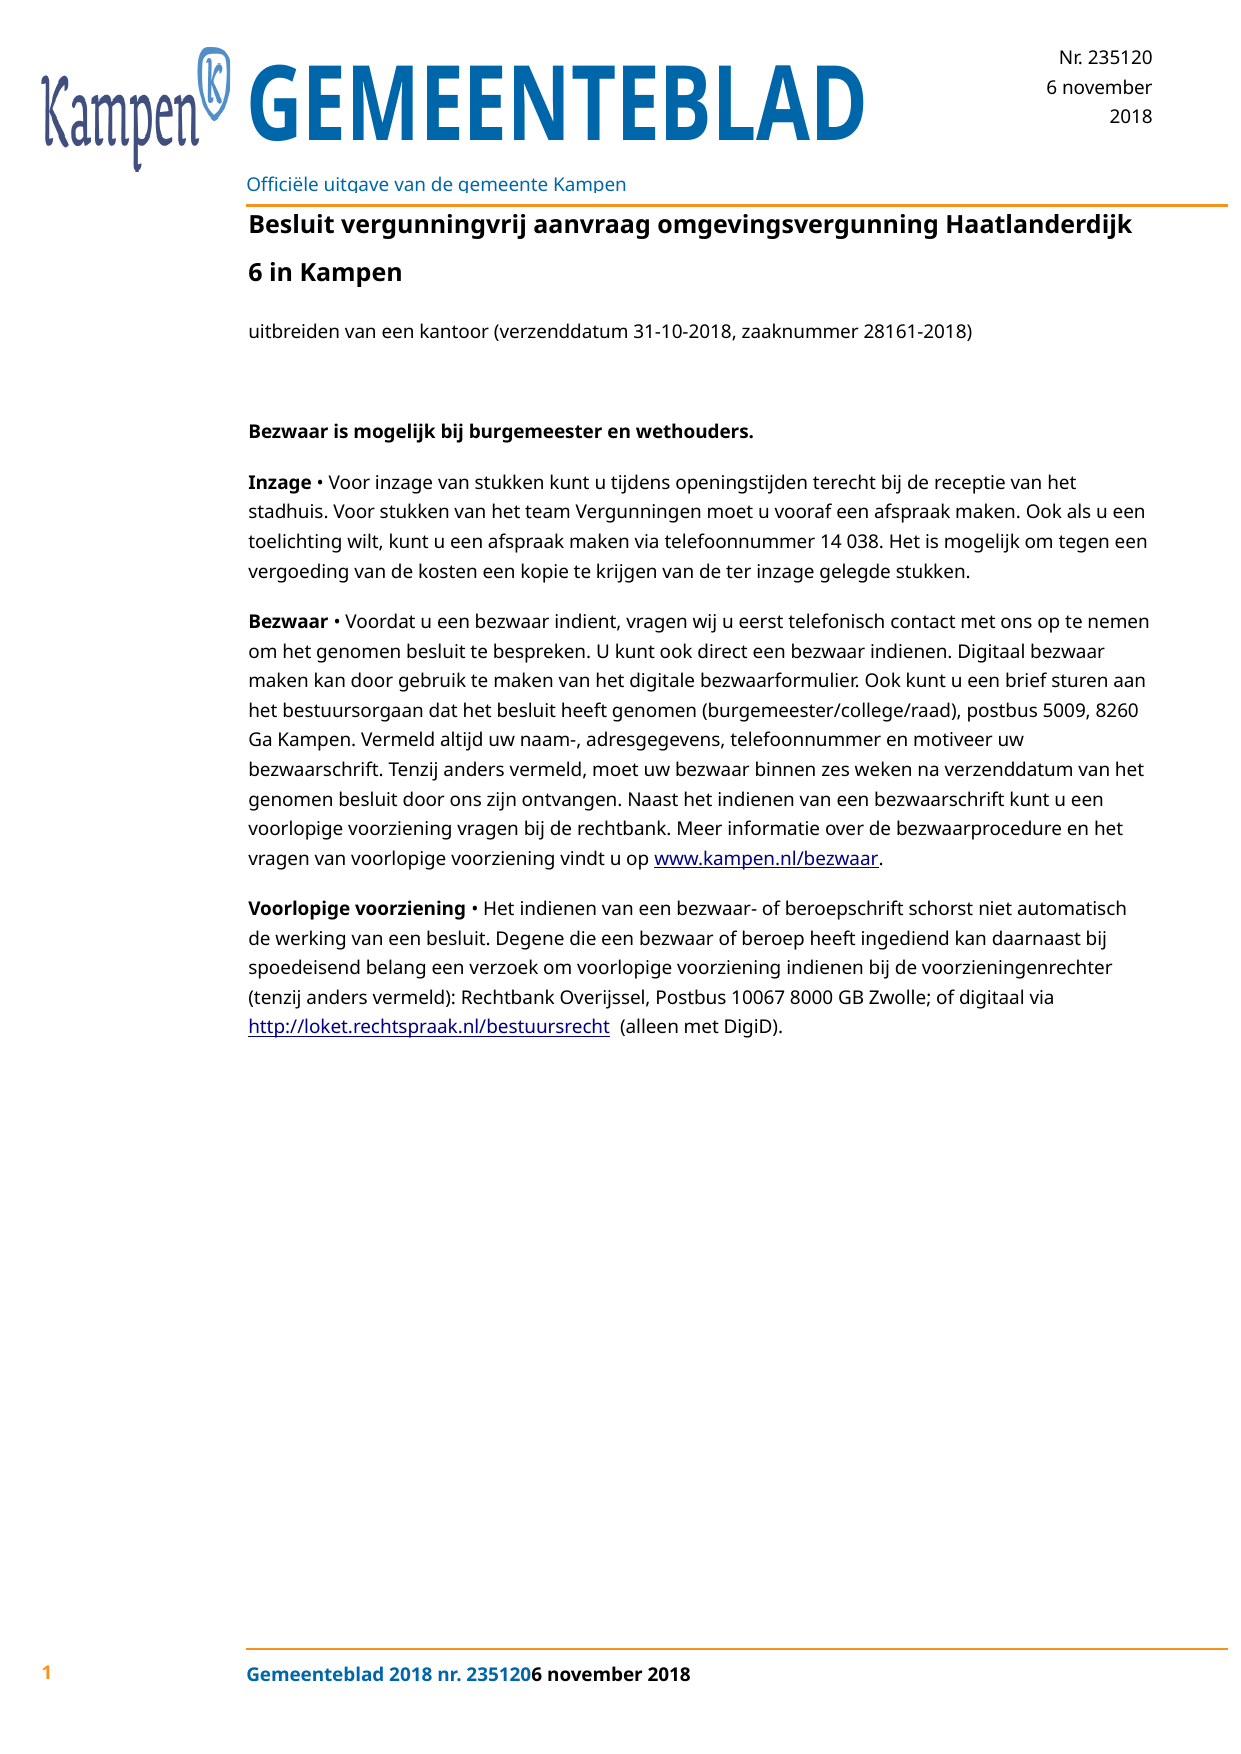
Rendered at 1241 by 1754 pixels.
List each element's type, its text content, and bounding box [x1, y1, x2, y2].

text Bezwaar • Voordat u een bezwaar indient, vragen wij u eerst telefonisch contact met ons op te nemen om het genomen besluit te bespreken. U kunt ook direct een bezwaar indienen. Digitaal bezwaar maken kan door gebruik te maken van het digitale bezwaarformulier. Ook kunt u een brief sturen aan het bestuursorgaan dat het besluit heeft genomen (burgemeester/college/raad), postbus 5009, 8260 Ga Kampen. Vermeld altijd uw naam-, adresgegevens, telefoonnummer en motiveer uw bezwaarschrift. Tenzij anders vermeld, moet uw bezwaar binnen zes weken na verzenddatum van het genomen besluit door ons zijn ontvangen. Naast het indienen van een bezwaarschrift kunt u een voorlopige voorziening vragen bij de rechtbank. Meer informatie over de bezwaarprocedure en het vragen van voorlopige voorziening vindt u op www.kampen.nl/bezwaar. [248, 608, 1152, 871]
text Inzage • Voor inzage van stukken kunt u tijdens openingstijden terecht bij de receptie van het stadhuis. Voor stukken van het team Vergunningen moet u vooraf een afspraak maken. Ook als u een toelichting wilt, kunt u een afspraak maken via telefoonnummer 14 038. Het is mogelijk om tegen een vergoeding van de kosten een kopie te krijgen van de ter inzage gelegde stukken. [248, 469, 1152, 584]
text Voorlopige voorziening • Het indienen van een bezwaar- of beroepschrift schorst niet automatisch de werking van een besluit. Degene die een bezwaar of beroep heeft ingediend kan daarnaast bij spoedeisend belang een verzoek om voorlopige voorziening indienen bij de voorzieningenrechter (tenzij anders vermeld): Rechtbank Overijssel, Postbus 10067 8000 GB Zwolle; of digitaal via http://loket.rechtspraak.nl/bestuursrecht (alleen met DigiD). [248, 895, 1152, 1039]
text Besluit vergunningvrij aanvraag omgevingsvergunning Haatlanderdijk 6 in Kampen [248, 207, 1152, 288]
picture [41, 47, 231, 172]
text Bezwaar is mogelijk bij burgemeester en wethouders. [248, 419, 1152, 444]
text uitbreiden van een kantoor (verzenddatum 31-10-2018, zaaknummer 28161-2018) [248, 318, 1152, 344]
